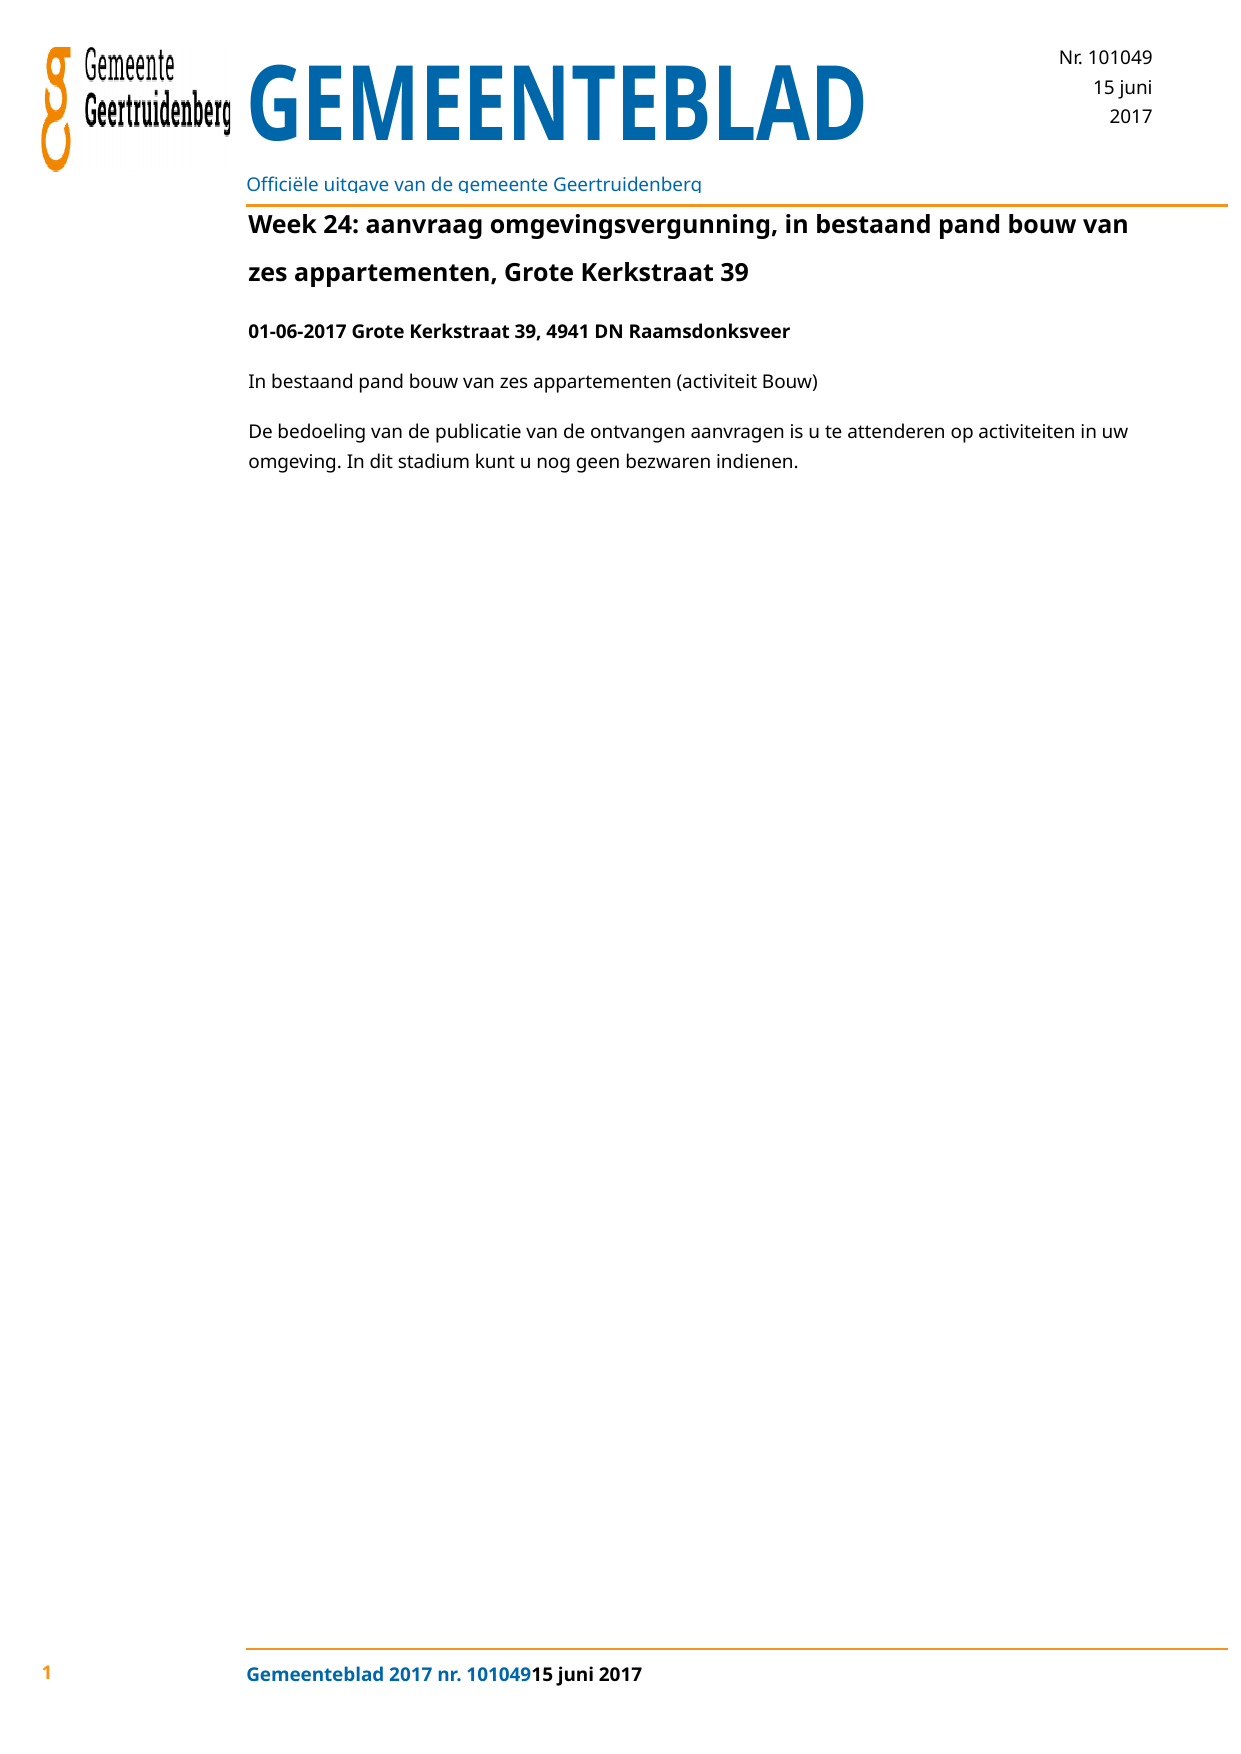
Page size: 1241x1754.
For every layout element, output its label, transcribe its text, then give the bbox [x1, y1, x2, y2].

text 01-06-2017 Grote Kerkstraat 39, 4941 DN Raamsdonksveer [248, 318, 1152, 344]
text Week 24: aanvraag omgevingsvergunning, in bestaand pand bouw van zes appartementen, Grote Kerkstraat 39 [248, 207, 1152, 288]
text De bedoeling van de publicatie van de ontvangen aanvragen is u te attenderen op activiteiten in uw omgeving. In dit stadium kunt u nog geen bezwaren indienen. [248, 419, 1152, 474]
picture [41, 47, 231, 172]
text In bestaand pand bouw van zes appartementen (activiteit Bouw) [248, 368, 1152, 394]
